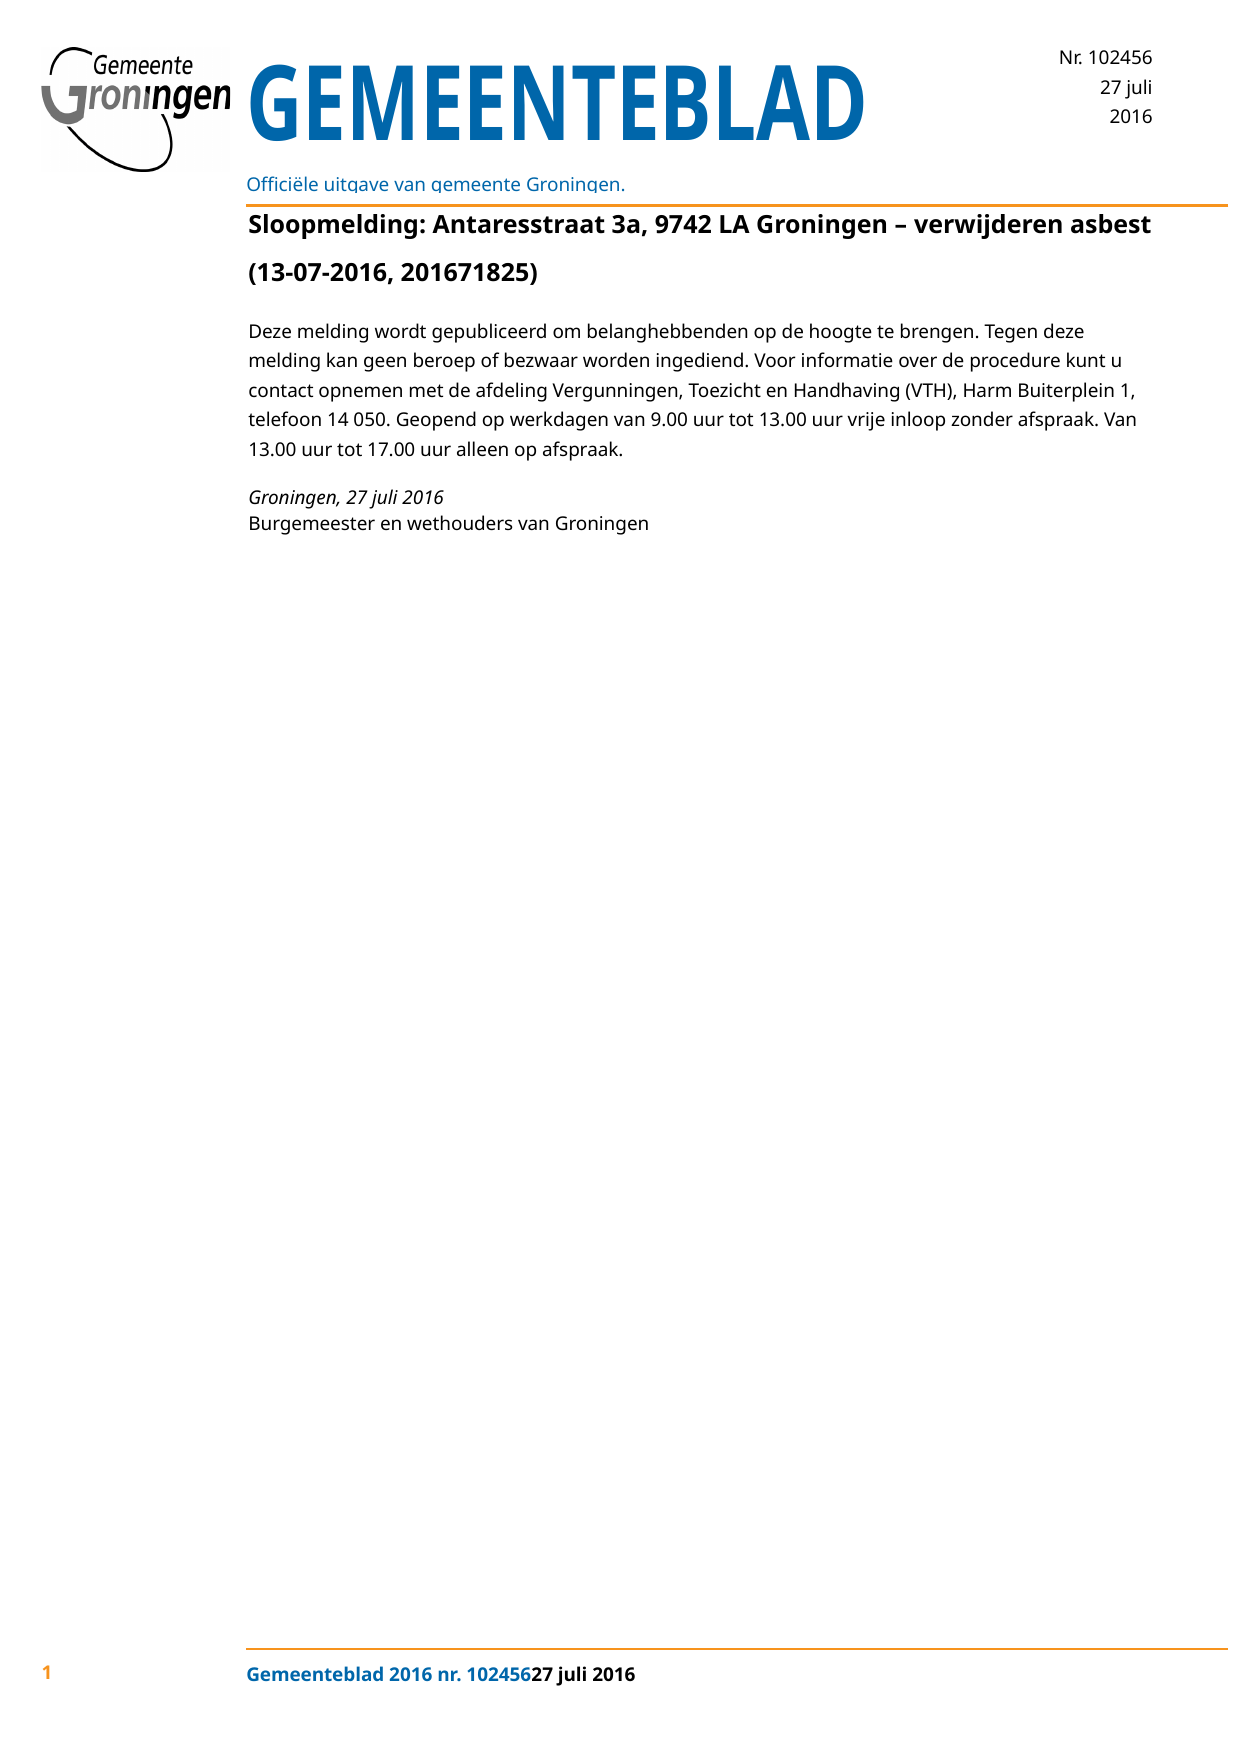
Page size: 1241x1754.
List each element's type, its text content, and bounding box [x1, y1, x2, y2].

text Deze melding wordt gepubliceerd om belanghebbenden op de hoogte te brengen. Tegen deze melding kan geen beroep of bezwaar worden ingediend. Voor informatie over de procedure kunt u contact opnemen met de afdeling Vergunningen, Toezicht en Handhaving (VTH), Harm Buiterplein 1, telefoon 14 050. Geopend op werkdagen van 9.00 uur tot 13.00 uur vrije inloop zonder afspraak. Van 13.00 uur tot 17.00 uur alleen op afspraak. [248, 318, 1152, 462]
picture [41, 47, 231, 172]
text Groningen, 27 juli 2016 [248, 484, 1152, 510]
text Sloopmelding: Antaresstraat 3a, 9742 LA Groningen – verwijderen asbest (13-07-2016, 201671825) [248, 207, 1152, 288]
text Burgemeester en wethouders van Groningen [248, 510, 1152, 536]
